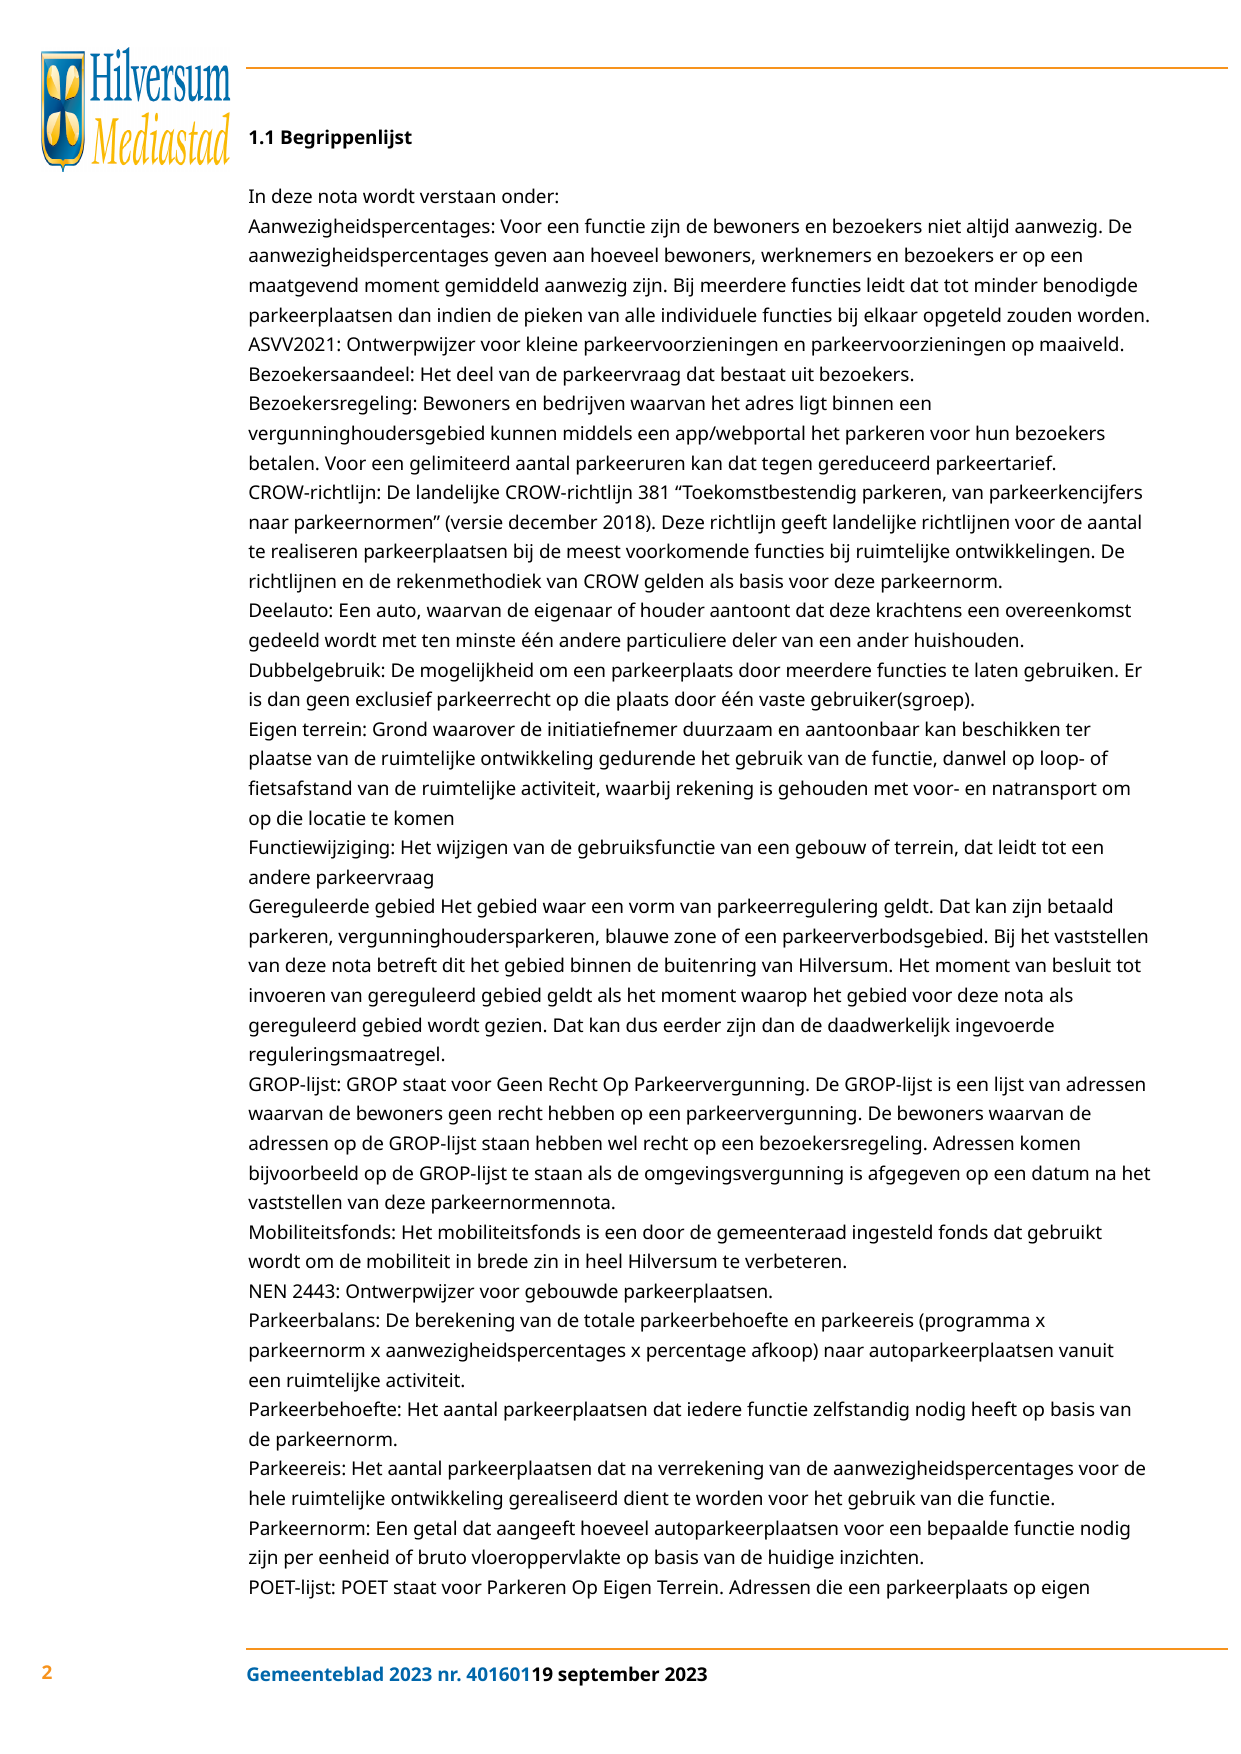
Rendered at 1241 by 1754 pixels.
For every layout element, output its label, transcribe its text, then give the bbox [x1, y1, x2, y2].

text POET-lijst: POET staat voor Parkeren Op Eigen Terrein. Adressen die een parkeerplaats op eigen [248, 1574, 1152, 1600]
text Dubbelgebruik: De mogelijkheid om een parkeerplaats door meerdere functies te laten gebruiken. Er is dan geen exclusief parkeerrecht op die plaats door één vaste gebruiker(sgroep). [248, 657, 1152, 712]
text Bezoekersaandeel: Het deel van de parkeervraag dat bestaat uit bezoekers. [248, 361, 1152, 387]
text Functiewijziging: Het wijzigen van de gebruiksfunctie van een gebouw of terrein, dat leidt tot een andere parkeervraag [248, 834, 1152, 890]
text Mobiliteitsfonds: Het mobiliteitsfonds is een door de gemeenteraad ingesteld fonds dat gebruikt wordt om de mobiliteit in brede zin in heel Hilversum te verbeteren. [248, 1219, 1152, 1274]
text Parkeernorm: Een getal dat aangeeft hoeveel autoparkeerplaatsen voor een bepaalde functie nodig zijn per eenheid of bruto vloeroppervlakte op basis van de huidige inzichten. [248, 1515, 1152, 1570]
text CROW-richtlijn: De landelijke CROW-richtlijn 381 “Toekomstbestendig parkeren, van parkeerkencijfers naar parkeernormen” (versie december 2018). Deze richtlijn geeft landelijke richtlijnen voor de aantal te realiseren parkeerplaatsen bij de meest voorkomende functies bij ruimtelijke ontwikkelingen. De richtlijnen en de rekenmethodiek van CROW gelden als basis voor deze parkeernorm. [248, 479, 1152, 594]
text 1.1 Begrippenlijst [248, 124, 1152, 150]
text Parkeerbehoefte: Het aantal parkeerplaatsen dat iedere functie zelfstandig nodig heeft op basis van de parkeernorm. [248, 1396, 1152, 1452]
picture [41, 47, 231, 172]
text NEN 2443: Ontwerpwijzer voor gebouwde parkeerplaatsen. [248, 1278, 1152, 1304]
text Parkeerbalans: De berekening van de totale parkeerbehoefte en parkeereis (programma x parkeernorm x aanwezigheidspercentages x percentage afkoop) naar autoparkeerplaatsen vanuit een ruimtelijke activiteit. [248, 1308, 1152, 1393]
text ASVV2021: Ontwerpwijzer voor kleine parkeervoorzieningen en parkeervoorzieningen op maaiveld. [248, 331, 1152, 357]
text Gereguleerde gebied Het gebied waar een vorm van parkeerregulering geldt. Dat kan zijn betaald parkeren, vergunninghoudersparkeren, blauwe zone of een parkeerverbodsgebied. Bij het vaststellen van deze nota betreft dit het gebied binnen de buitenring van Hilversum. Het moment van besluit tot invoeren van gereguleerd gebied geldt als het moment waarop het gebied voor deze nota als gereguleerd gebied wordt gezien. Dat kan dus eerder zijn dan de daadwerkelijk ingevoerde reguleringsmaatregel. [248, 893, 1152, 1067]
text Parkeereis: Het aantal parkeerplaatsen dat na verrekening van de aanwezigheidspercentages voor de hele ruimtelijke ontwikkeling gerealiseerd dient te worden voor het gebruik van die functie. [248, 1456, 1152, 1511]
text Aanwezigheidspercentages: Voor een functie zijn de bewoners en bezoekers niet altijd aanwezig. De aanwezigheidspercentages geven aan hoeveel bewoners, werknemers en bezoekers er op een maatgevend moment gemiddeld aanwezig zijn. Bij meerdere functies leidt dat tot minder benodigde parkeerplaatsen dan indien de pieken van alle individuele functies bij elkaar opgeteld zouden worden. [248, 213, 1152, 328]
text Deelauto: Een auto, waarvan de eigenaar of houder aantoont dat deze krachtens een overeenkomst gedeeld wordt met ten minste één andere particuliere deler van een ander huishouden. [248, 598, 1152, 653]
text In deze nota wordt verstaan onder: [248, 183, 1152, 209]
text GROP-lijst: GROP staat voor Geen Recht Op Parkeervergunning. De GROP-lijst is een lijst van adressen waarvan de bewoners geen recht hebben op een parkeervergunning. De bewoners waarvan de adressen op de GROP-lijst staan hebben wel recht op een bezoekersregeling. Adressen komen bijvoorbeeld op de GROP-lijst te staan als de omgevingsvergunning is afgegeven op een datum na het vaststellen van deze parkeernormennota. [248, 1071, 1152, 1215]
text Eigen terrein: Grond waarover de initiatiefnemer duurzaam en aantoonbaar kan beschikken ter plaatse van de ruimtelijke ontwikkeling gedurende het gebruik van de functie, danwel op loop- of fietsafstand van de ruimtelijke activiteit, waarbij rekening is gehouden met voor- en natransport om op die locatie te komen [248, 716, 1152, 831]
text Bezoekersregeling: Bewoners en bedrijven waarvan het adres ligt binnen een vergunninghoudersgebied kunnen middels een app/webportal het parkeren voor hun bezoekers betalen. Voor een gelimiteerd aantal parkeeruren kan dat tegen gereduceerd parkeertarief. [248, 391, 1152, 476]
